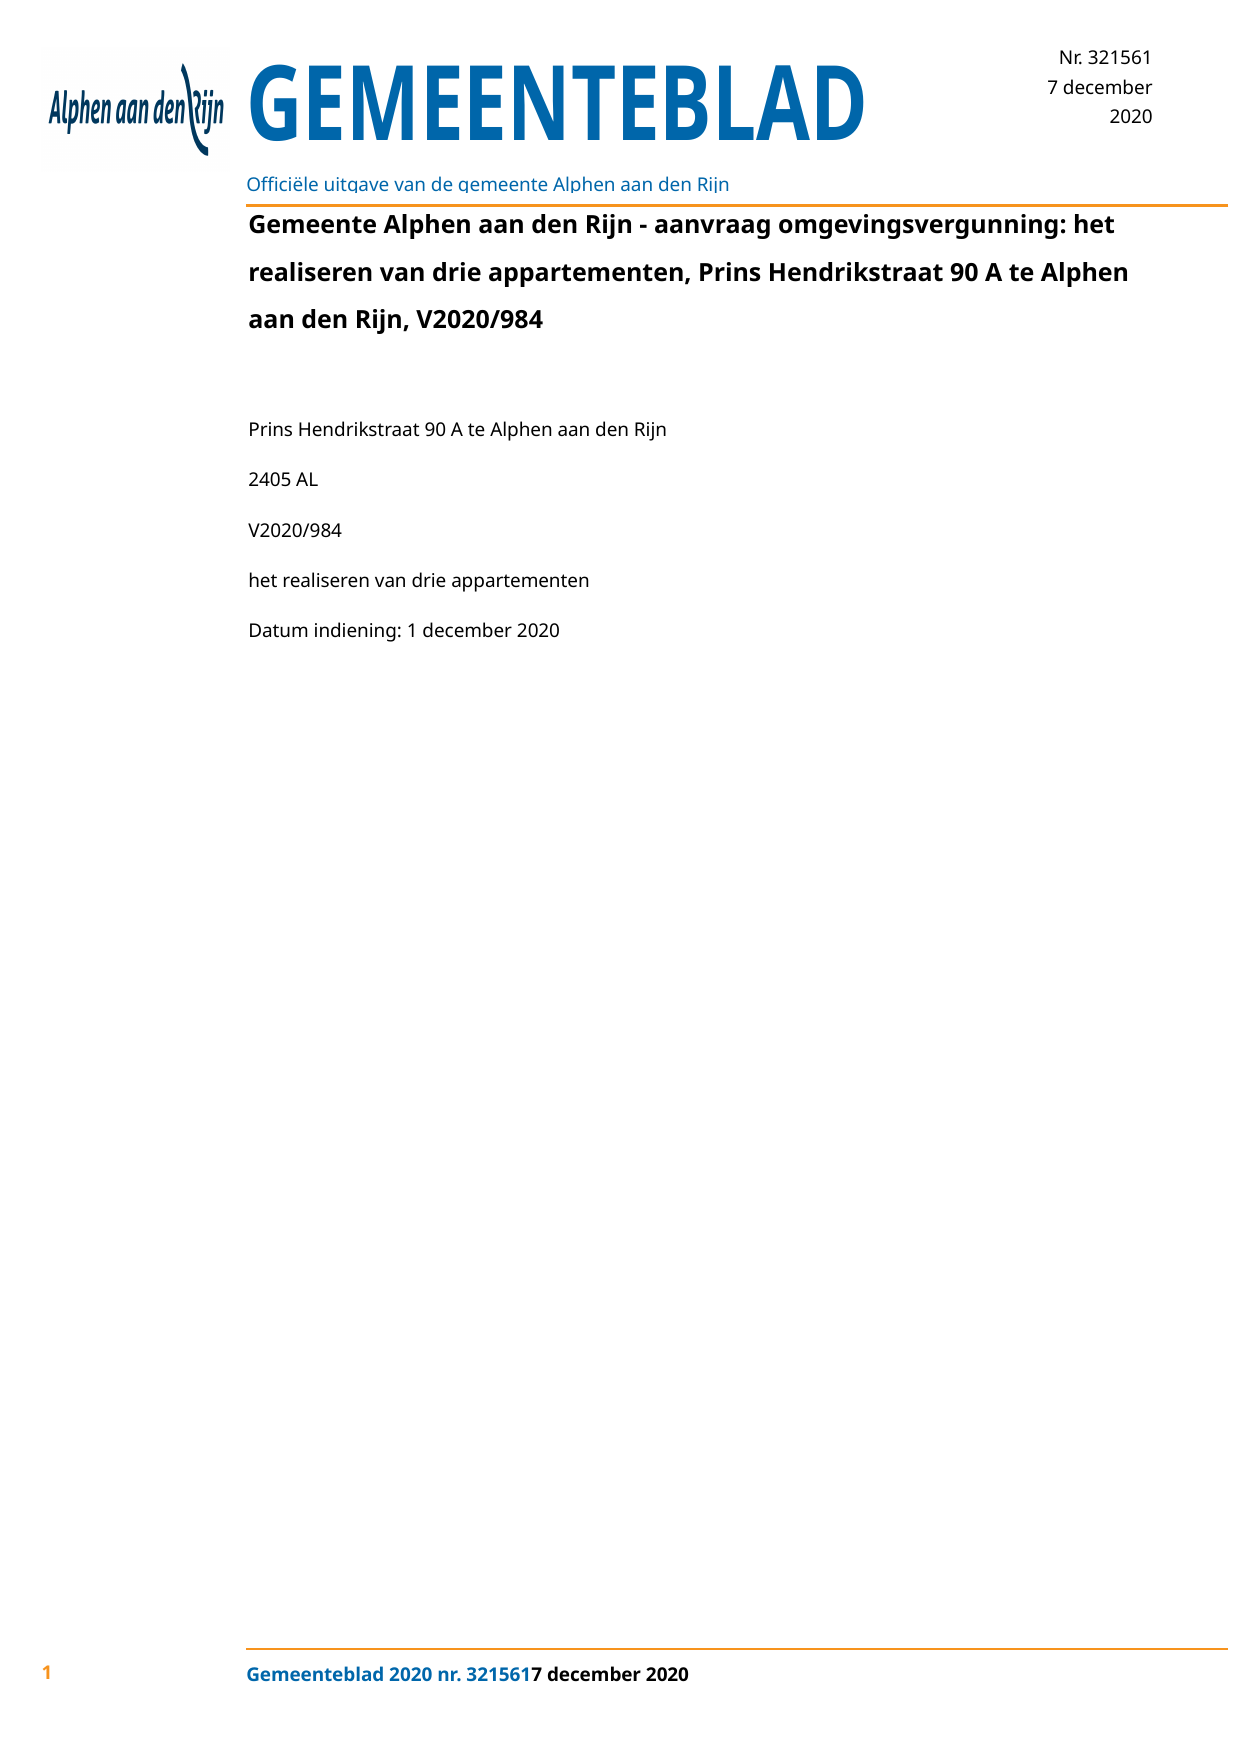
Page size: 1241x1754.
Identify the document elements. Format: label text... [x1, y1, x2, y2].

text V2020/984 [248, 517, 1152, 542]
text Gemeente Alphen aan den Rijn - aanvraag omgevingsvergunning: het realiseren van drie appartementen, Prins Hendrikstraat 90 A te Alphen aan den Rijn, V2020/984 [248, 207, 1152, 336]
text 2405 AL [248, 466, 1152, 492]
text Prins Hendrikstraat 90 A te Alphen aan den Rijn [248, 416, 1152, 442]
picture [41, 47, 231, 172]
text het realiseren van drie appartementen [248, 567, 1152, 593]
text Datum indiening: 1 december 2020 [248, 618, 1152, 643]
